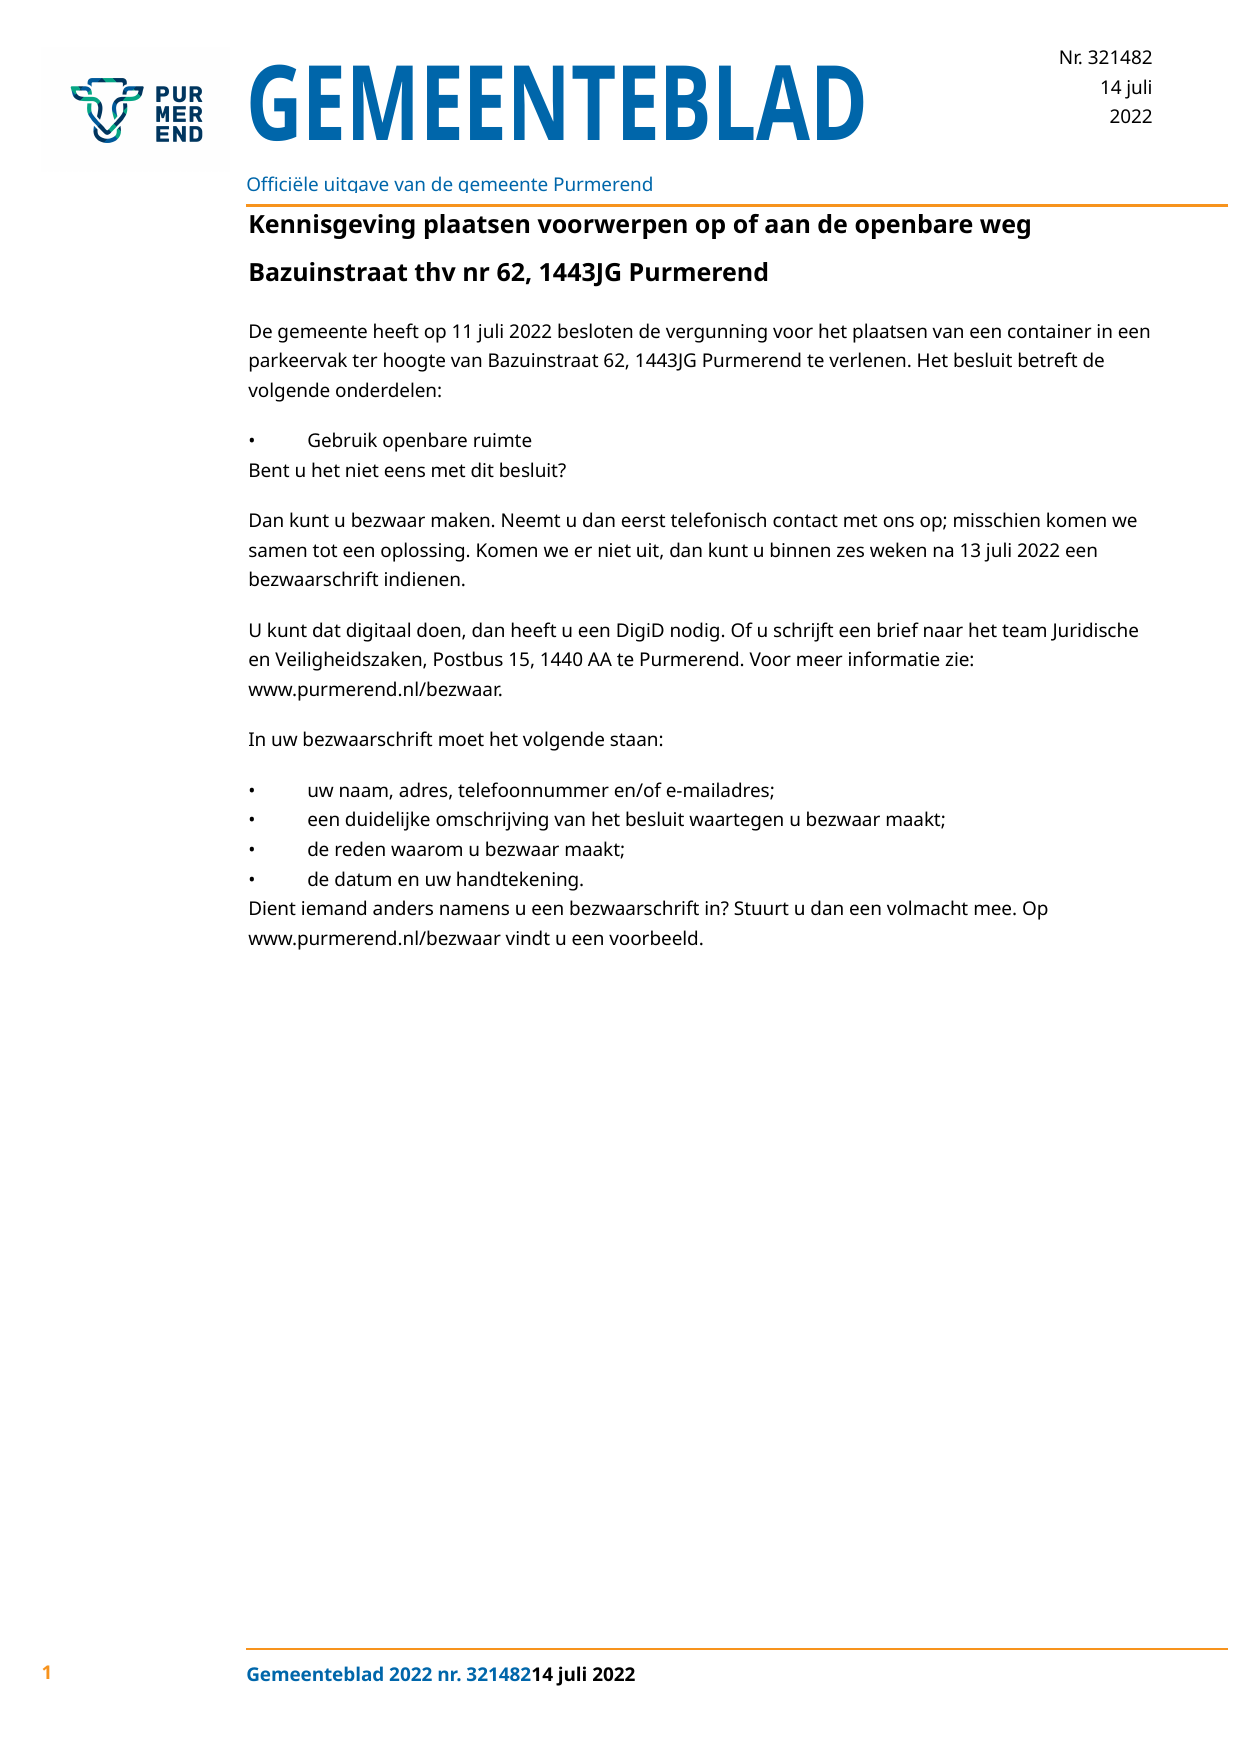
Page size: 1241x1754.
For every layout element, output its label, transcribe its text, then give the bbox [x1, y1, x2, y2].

list de datum en uw handtekening. [248, 866, 1152, 892]
text U kunt dat digitaal doen, dan heeft u een DigiD nodig. Of u schrijft een brief naar het team Juridische en Veiligheidszaken, Postbus 15, 1440 AA te Purmerend. Voor meer informatie zie: www.purmerend.nl/bezwaar. [248, 617, 1152, 702]
list de reden waarom u bezwaar maakt; [248, 836, 1152, 862]
list een duidelijke omschrijving van het besluit waartegen u bezwaar maakt; [248, 807, 1152, 832]
text In uw bezwaarschrift moet het volgende staan: [248, 727, 1152, 752]
list Gebruik openbare ruimte [248, 427, 1152, 453]
text Bent u het niet eens met dit besluit? [248, 457, 1152, 483]
text De gemeente heeft op 11 juli 2022 besloten de vergunning voor het plaatsen van een container in een parkeervak ter hoogte van Bazuinstraat 62, 1443JG Purmerend te verlenen. Het besluit betreft de volgende onderdelen: [248, 318, 1152, 403]
text Dan kunt u bezwaar maken. Neemt u dan eerst telefonisch contact met ons op; misschien komen we samen tot een oplossing. Komen we er niet uit, dan kunt u binnen zes weken na 13 juli 2022 een bezwaarschrift indienen. [248, 507, 1152, 592]
text Dient iemand anders namens u een bezwaarschrift in? Stuurt u dan een volmacht mee. Op www.purmerend.nl/bezwaar vindt u een voorbeeld. [248, 895, 1152, 951]
picture [41, 47, 231, 172]
list uw naam, adres, telefoonnummer en/of e-mailadres; [248, 777, 1152, 803]
text Kennisgeving plaatsen voorwerpen op of aan de openbare weg Bazuinstraat thv nr 62, 1443JG Purmerend [248, 207, 1152, 288]
